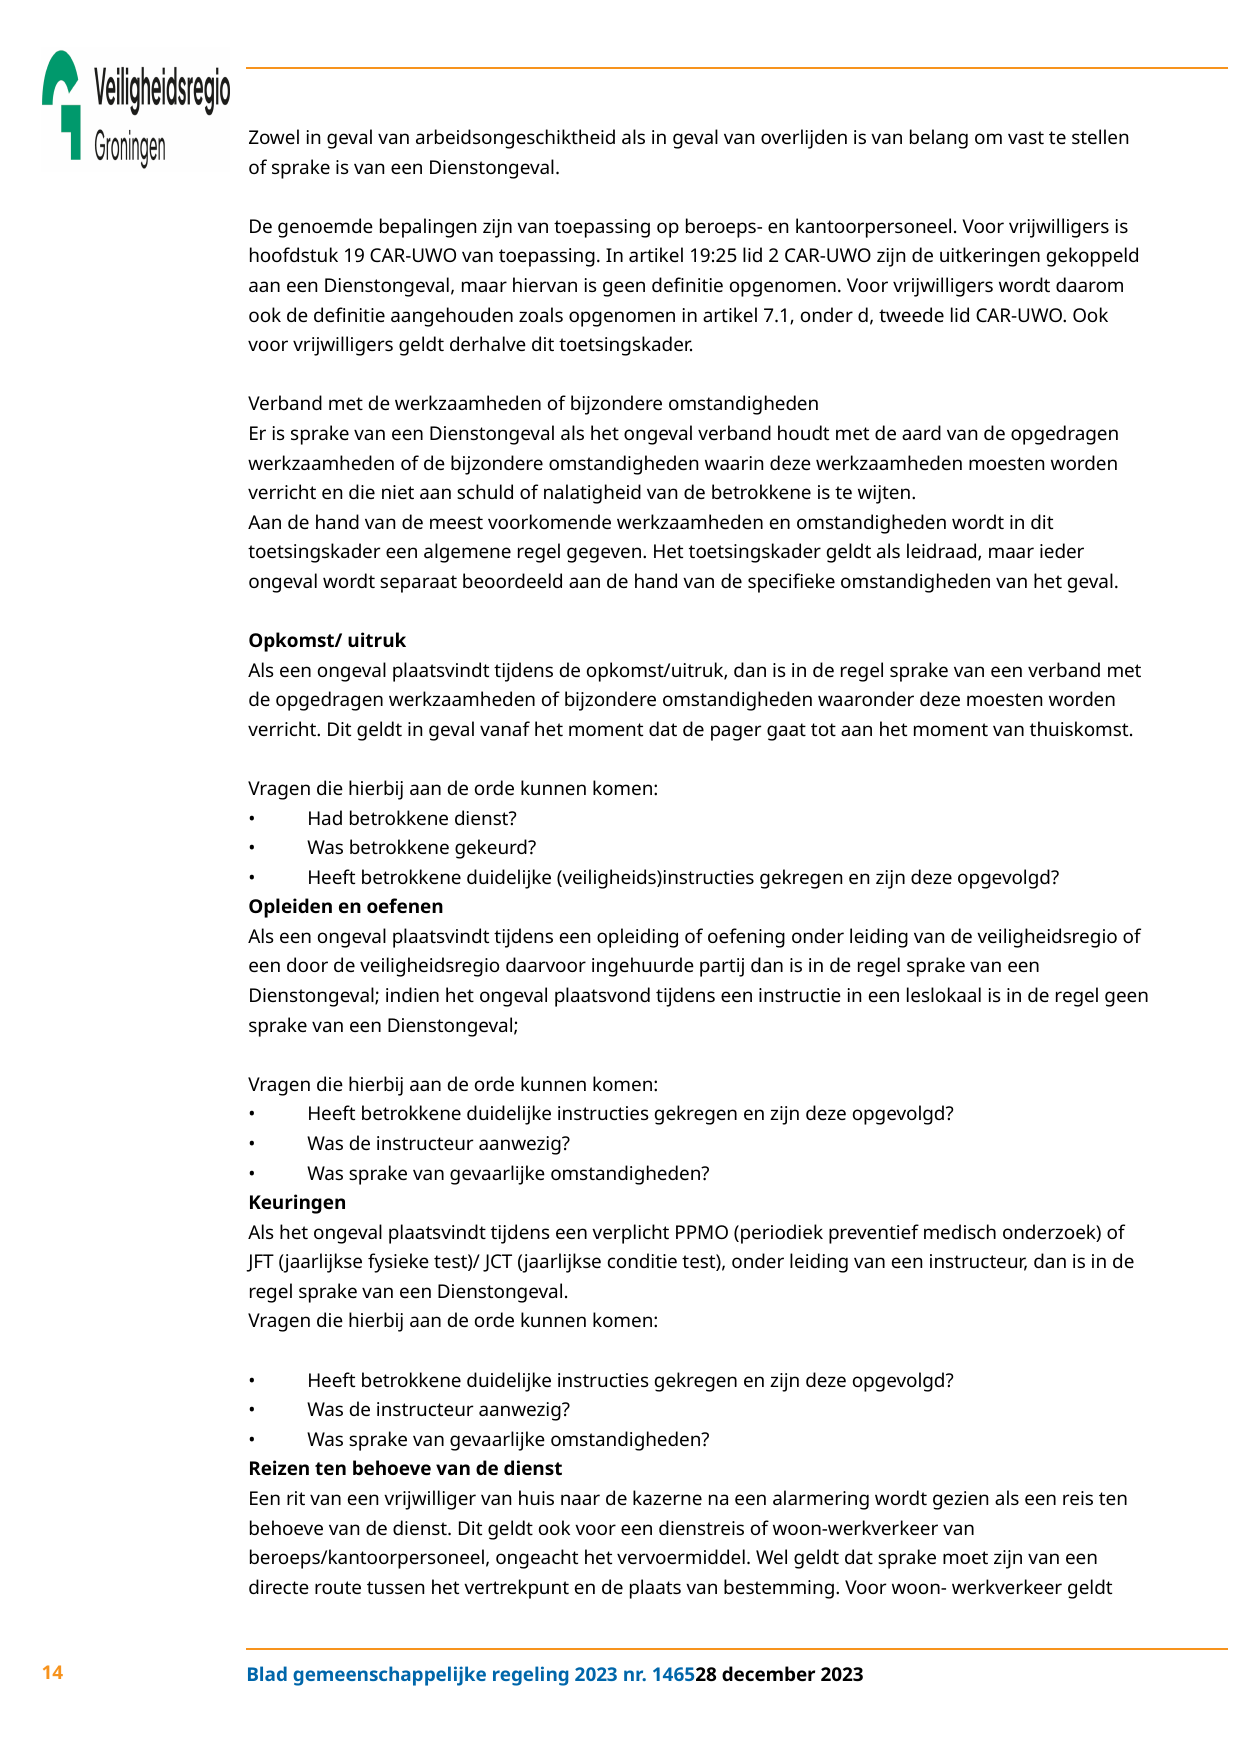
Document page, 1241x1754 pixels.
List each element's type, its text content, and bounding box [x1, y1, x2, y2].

text Vragen die hierbij aan de orde kunnen komen: [248, 1308, 1152, 1333]
text Er is sprake van een Dienstongeval als het ongeval verband houdt met de aard van de opgedragen werkzaamheden of de bijzondere omstandigheden waarin deze werkzaamheden moesten worden verricht en die niet aan schuld of nalatigheid van de betrokkene is te wijten. [248, 420, 1152, 505]
text Vragen die hierbij aan de orde kunnen komen: [248, 1071, 1152, 1097]
text Aan de hand van de meest voorkomende werkzaamheden en omstandigheden wordt in dit toetsingskader een algemene regel gegeven. Het toetsingskader geldt als leidraad, maar ieder ongeval wordt separaat beoordeeld aan de hand van de specifieke omstandigheden van het geval. [248, 509, 1152, 594]
text Keuringen [248, 1189, 1152, 1215]
list Was sprake van gevaarlijke omstandigheden? [248, 1160, 1152, 1186]
picture [41, 47, 231, 172]
list Had betrokkene dienst? [248, 805, 1152, 831]
text Als het ongeval plaatsvindt tijdens een verplicht PPMO (periodiek preventief medisch onderzoek) of JFT (jaarlijkse fysieke test)/ JCT (jaarlijkse conditie test), onder leiding van een instructeur, dan is in de regel sprake van een Dienstongeval. [248, 1219, 1152, 1304]
list Was de instructeur aanwezig? [248, 1130, 1152, 1156]
text Verband met de werkzaamheden of bijzondere omstandigheden [248, 391, 1152, 416]
text Opleiden en oefenen [248, 893, 1152, 919]
list Was betrokkene gekeurd? [248, 834, 1152, 860]
list Was de instructeur aanwezig? [248, 1396, 1152, 1422]
list Was sprake van gevaarlijke omstandigheden? [248, 1426, 1152, 1452]
text Vragen die hierbij aan de orde kunnen komen: [248, 775, 1152, 801]
text Reizen ten behoeve van de dienst [248, 1456, 1152, 1481]
list Heeft betrokkene duidelijke (veiligheids)instructies gekregen en zijn deze opgevolgd? [248, 864, 1152, 890]
text Als een ongeval plaatsvindt tijdens de opkomst/uitruk, dan is in de regel sprake van een verband met de opgedragen werkzaamheden of bijzondere omstandigheden waaronder deze moesten worden verricht. Dit geldt in geval vanaf het moment dat de pager gaat tot aan het moment van thuiskomst. [248, 657, 1152, 742]
text Als een ongeval plaatsvindt tijdens een opleiding of oefening onder leiding van de veiligheidsregio of een door de veiligheidsregio daarvoor ingehuurde partij dan is in de regel sprake van een Dienstongeval; indien het ongeval plaatsvond tijdens een instructie in een leslokaal is in de regel geen sprake van een Dienstongeval; [248, 923, 1152, 1038]
list Heeft betrokkene duidelijke instructies gekregen en zijn deze opgevolgd? [248, 1367, 1152, 1393]
text Opkomst/ uitruk [248, 627, 1152, 653]
text Een rit van een vrijwilliger van huis naar de kazerne na een alarmering wordt gezien als een reis ten behoeve van de dienst. Dit geldt ook voor een dienstreis of woon-werkverkeer van beroeps/kantoorpersoneel, ongeacht het vervoermiddel. Wel geldt dat sprake moet zijn van een directe route tussen het vertrekpunt en de plaats van bestemming. Voor woon- werkverkeer geldt [248, 1485, 1152, 1600]
text Zowel in geval van arbeidsongeschiktheid als in geval van overlijden is van belang om vast te stellen of sprake is van een Dienstongeval. [248, 124, 1152, 180]
list Heeft betrokkene duidelijke instructies gekregen en zijn deze opgevolgd? [248, 1101, 1152, 1126]
text De genoemde bepalingen zijn van toepassing op beroeps- en kantoorpersoneel. Voor vrijwilligers is hoofdstuk 19 CAR-UWO van toepassing. In artikel 19:25 lid 2 CAR-UWO zijn de uitkeringen gekoppeld aan een Dienstongeval, maar hiervan is geen definitie opgenomen. Voor vrijwilligers wordt daarom ook de definitie aangehouden zoals opgenomen in artikel 7.1, onder d, tweede lid CAR-UWO. Ook voor vrijwilligers geldt derhalve dit toetsingskader. [248, 213, 1152, 357]
